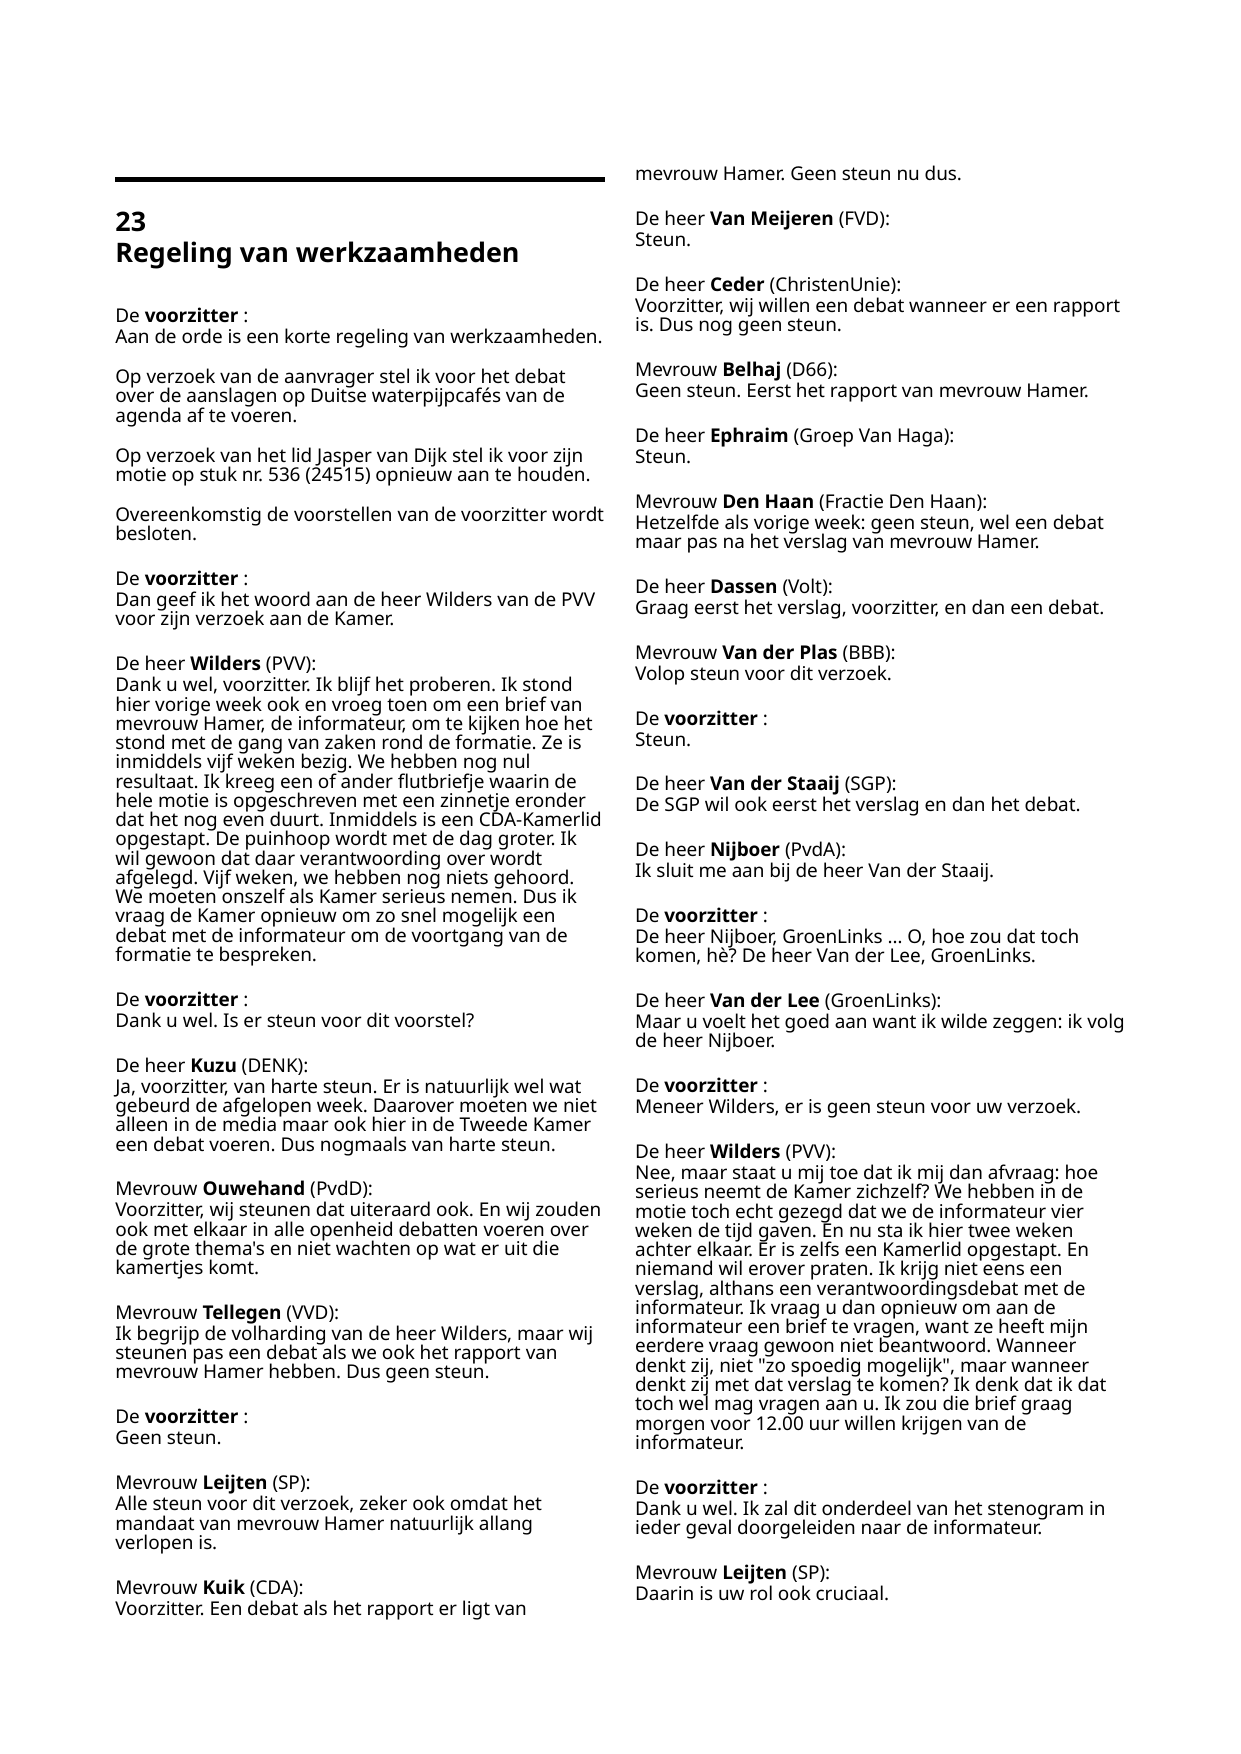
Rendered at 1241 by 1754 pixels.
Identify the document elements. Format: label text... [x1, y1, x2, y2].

text Mevrouw Belhaj (D66): [635, 356, 1125, 382]
text Hetzelfde als vorige week: geen steun, wel een debat maar pas na het verslag van mevrouw Hamer. [635, 514, 1125, 552]
text De heer Nijboer (PvdA): [635, 836, 1125, 862]
text Dank u wel. Is er steun voor dit voorstel? [115, 1012, 605, 1031]
text Steun. [635, 731, 1125, 750]
text Mevrouw Leijten (SP): [115, 1469, 605, 1495]
text De heer Wilders (PVV): [115, 651, 605, 676]
text Geen steun. [115, 1429, 605, 1449]
text Steun. [635, 448, 1125, 467]
text Dank u wel. Ik zal dit onderdeel van het stenogram in ieder geval doorgeleiden naar de informateur. [635, 1500, 1125, 1538]
text Dan geef ik het woord aan de heer Wilders van de PVV voor zijn verzoek aan de Kamer. [115, 591, 605, 630]
text Mevrouw Kuik (CDA): [115, 1574, 605, 1599]
text De heer Kuzu (DENK): [115, 1052, 605, 1078]
text De heer Van der Staaij (SGP): [635, 771, 1125, 796]
text Volop steun voor dit verzoek. [635, 665, 1125, 684]
text Mevrouw Ouwehand (PvdD): [115, 1176, 605, 1201]
text Mevrouw Van der Plas (BBB): [635, 639, 1125, 665]
text De heer Nijboer, GroenLinks … O, hoe zou dat toch komen, hè? De heer Van der Lee, GroenLinks. [635, 928, 1125, 967]
text Op verzoek van de aanvrager stel ik voor het debat over de aanslagen op Duitse waterpijpcafés van de agenda af te voeren. [115, 368, 605, 426]
text Voorzitter. Een debat als het rapport er ligt van [115, 1599, 605, 1619]
text Maar u voelt het goed aan want ik wilde zeggen: ik volg de heer Nijboer. [635, 1013, 1125, 1052]
text Alle steun voor dit verzoek, zeker ook omdat het mandaat van mevrouw Hamer natuurlijk allang verlopen is. [115, 1495, 605, 1553]
text Graag eerst het verslag, voorzitter, en dan een debat. [635, 599, 1125, 618]
text Overeenkomstig de voorstellen van de voorzitter wordt besloten. [115, 506, 605, 544]
text Op verzoek van het lid Jasper van Dijk stel ik voor zijn motie op stuk nr. 536 (24515) opnieuw aan te houden. [115, 447, 605, 485]
text Voorzitter, wij steunen dat uiteraard ook. En wij zouden ook met elkaar in alle openheid debatten voeren over de grote thema's en niet wachten op wat er uit die kamertjes komt. [115, 1201, 605, 1278]
text Ja, voorzitter, van harte steun. Er is natuurlijk wel wat gebeurd de afgelopen week. Daarover moeten we niet alleen in de media maar ook hier in de Tweede Kamer een debat voeren. Dus nogmaals van harte steun. [115, 1078, 605, 1155]
text Meneer Wilders, er is geen steun voor uw verzoek. [635, 1098, 1125, 1117]
text De SGP wil ook eerst het verslag en dan het debat. [635, 796, 1125, 816]
text De voorzitter : [635, 1474, 1125, 1500]
text De voorzitter : [115, 565, 605, 591]
text De heer Van Meijeren (FVD): [635, 205, 1125, 231]
text Mevrouw Den Haan (Fractie Den Haan): [635, 488, 1125, 514]
text De heer Ceder (ChristenUnie): [635, 271, 1125, 297]
text Steun. [635, 231, 1125, 250]
text Ik begrijp de volharding van de heer Wilders, maar wij steunen pas een debat als we ook het rapport van mevrouw Hamer hebben. Dus geen steun. [115, 1325, 605, 1383]
text Daarin is uw rol ook cruciaal. [635, 1585, 1125, 1604]
text Mevrouw Tellegen (VVD): [115, 1299, 605, 1325]
text Regeling van werkzaamheden [115, 239, 605, 283]
text De heer Wilders (PVV): [635, 1138, 1125, 1164]
text Geen steun. Eerst het rapport van mevrouw Hamer. [635, 382, 1125, 401]
text De voorzitter : [635, 705, 1125, 731]
text De voorzitter : [635, 902, 1125, 928]
text Nee, maar staat u mij toe dat ik mij dan afvraag: hoe serieus neemt de Kamer zichzelf? We hebben in de motie toch echt gezegd dat we de informateur vier weken de tijd gaven. En nu sta ik hier twee weken achter elkaar. Er is zelfs een Kamerlid opgestapt. En niemand wil erover praten. Ik krijg niet eens een verslag, althans een verantwoordingsdebat met de informateur. Ik vraag u dan opnieuw om aan de informateur een brief te vragen, want ze heeft mijn eerdere vraag gewoon niet beantwoord. Wanneer denkt zij, niet "zo spoedig mogelijk", maar wanneer denkt zij met dat verslag te komen? Ik denk dat ik dat toch wel mag vragen aan u. Ik zou die brief graag morgen voor 12.00 uur willen krijgen van de informateur. [635, 1164, 1125, 1453]
text Mevrouw Leijten (SP): [635, 1559, 1125, 1585]
text De voorzitter : [115, 986, 605, 1012]
text De voorzitter : [115, 1404, 605, 1429]
text De voorzitter : [115, 302, 605, 328]
text De voorzitter : [635, 1072, 1125, 1098]
text 23 [115, 203, 605, 239]
text Aan de orde is een korte regeling van werkzaamheden. [115, 328, 605, 347]
text Dank u wel, voorzitter. Ik blijf het proberen. Ik stond hier vorige week ook en vroeg toen om een brief van mevrouw Hamer, de informateur, om te kijken hoe het stond met de gang van zaken rond de formatie. Ze is inmiddels vijf weken bezig. We hebben nog nul resultaat. Ik kreeg een of ander flutbriefje waarin de hele motie is opgeschreven met een zinnetje eronder dat het nog even duurt. Inmiddels is een CDA-Kamerlid opgestapt. De puinhoop wordt met de dag groter. Ik wil gewoon dat daar verantwoording over wordt afgelegd. Vijf weken, we hebben nog niets gehoord. We moeten onszelf als Kamer serieus nemen. Dus ik vraag de Kamer opnieuw om zo snel mogelijk een debat met de informateur om de voortgang van de formatie te bespreken. [115, 676, 605, 965]
text mevrouw Hamer. Geen steun nu dus. [635, 165, 1125, 184]
text Ik sluit me aan bij de heer Van der Staaij. [635, 862, 1125, 881]
text De heer Dassen (Volt): [635, 573, 1125, 599]
text De heer Ephraim (Groep Van Haga): [635, 422, 1125, 448]
text De heer Van der Lee (GroenLinks): [635, 987, 1125, 1013]
text Voorzitter, wij willen een debat wanneer er een rapport is. Dus nog geen steun. [635, 297, 1125, 336]
